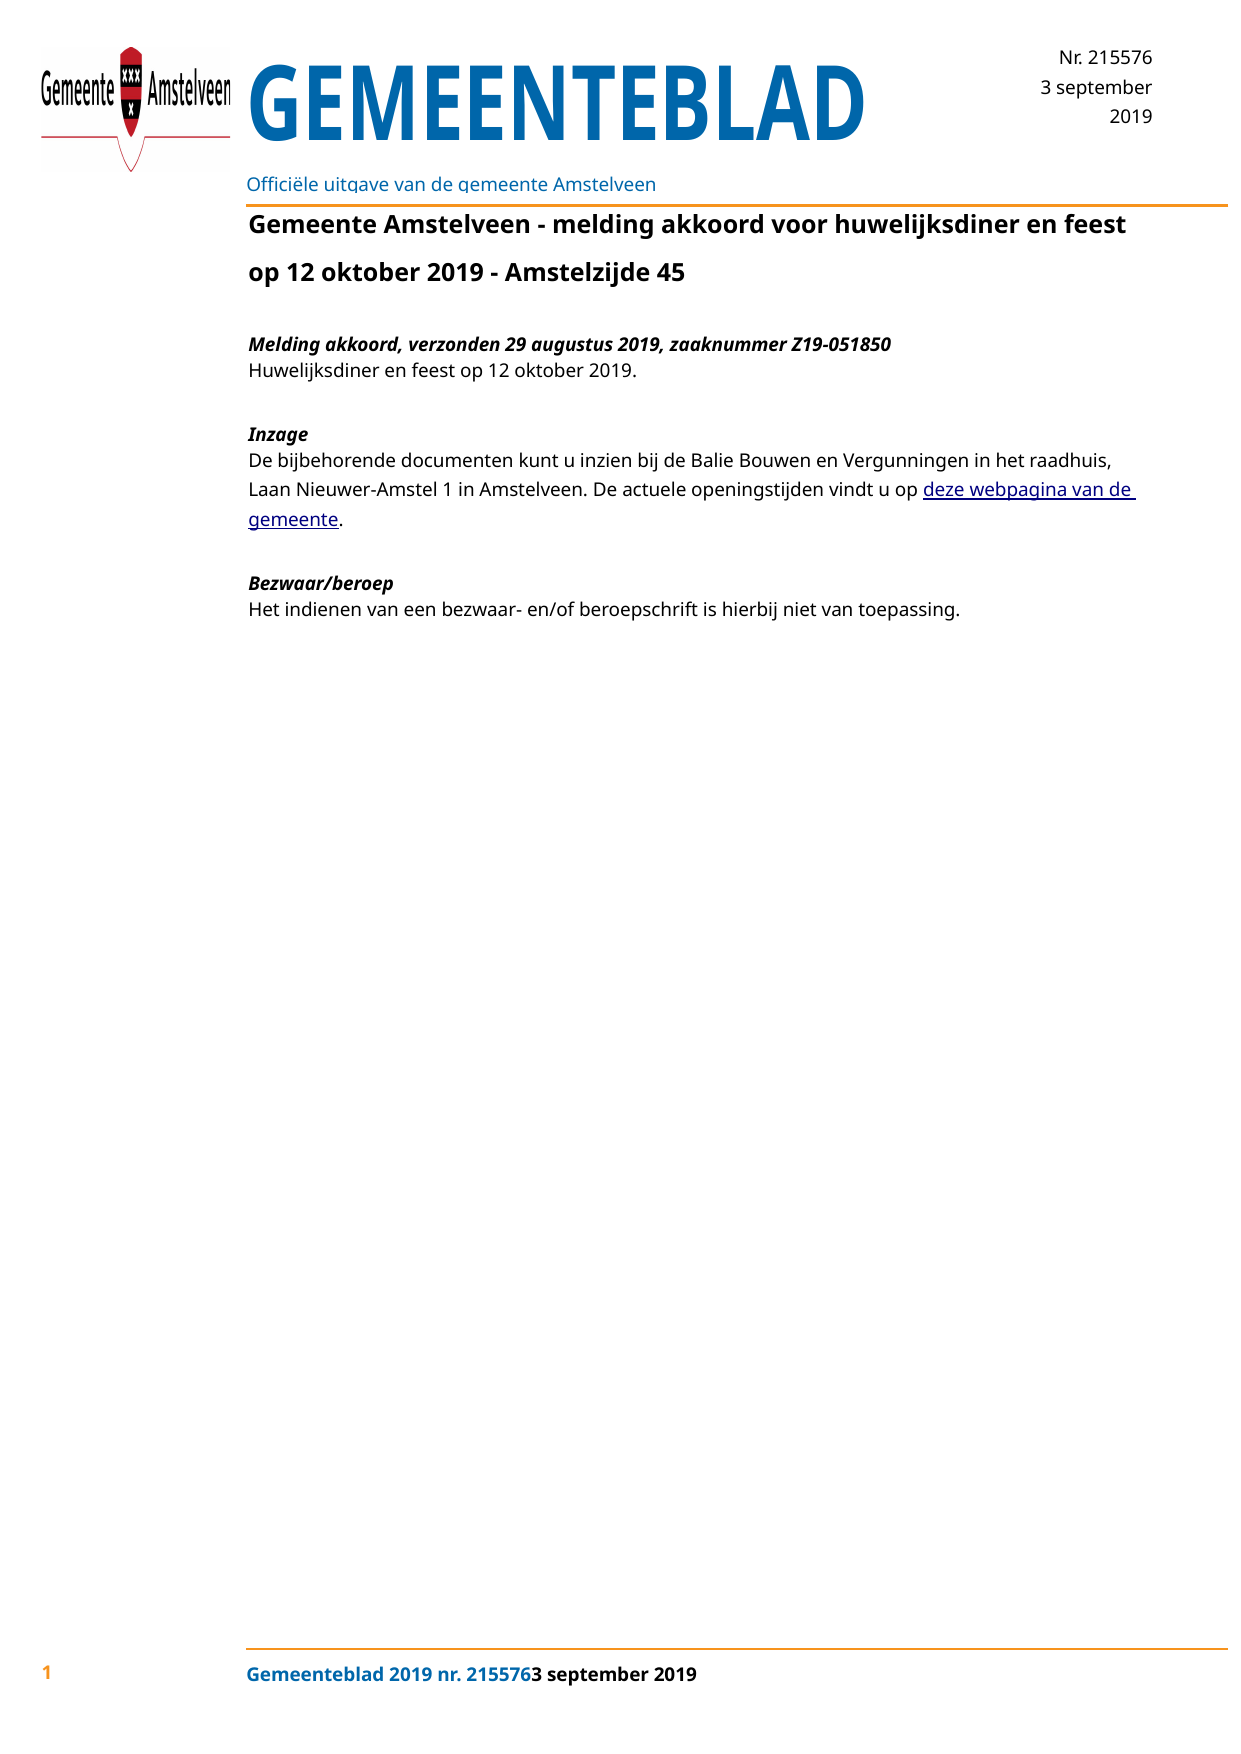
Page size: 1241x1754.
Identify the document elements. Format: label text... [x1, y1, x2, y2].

text Huwelijksdiner en feest op 12 oktober 2019. [248, 357, 1152, 383]
text Gemeente Amstelveen - melding akkoord voor huwelijksdiner en feest op 12 oktober 2019 - Amstelzijde 45 [248, 207, 1152, 288]
text Bezwaar/beroep [248, 570, 1152, 596]
text De bijbehorende documenten kunt u inzien bij de Balie Bouwen en Vergunningen in het raadhuis, Laan Nieuwer-Amstel 1 in Amstelveen. De actuele openingstijden vindt u op deze webpagina van de gemeente. [248, 447, 1152, 532]
text Het indienen van een bezwaar- en/of beroepschrift is hierbij niet van toepassing. [248, 596, 1152, 621]
text Melding akkoord, verzonden 29 augustus 2019, zaaknummer Z19-051850 [248, 331, 1152, 357]
text Inzage [248, 421, 1152, 447]
picture [41, 47, 231, 172]
